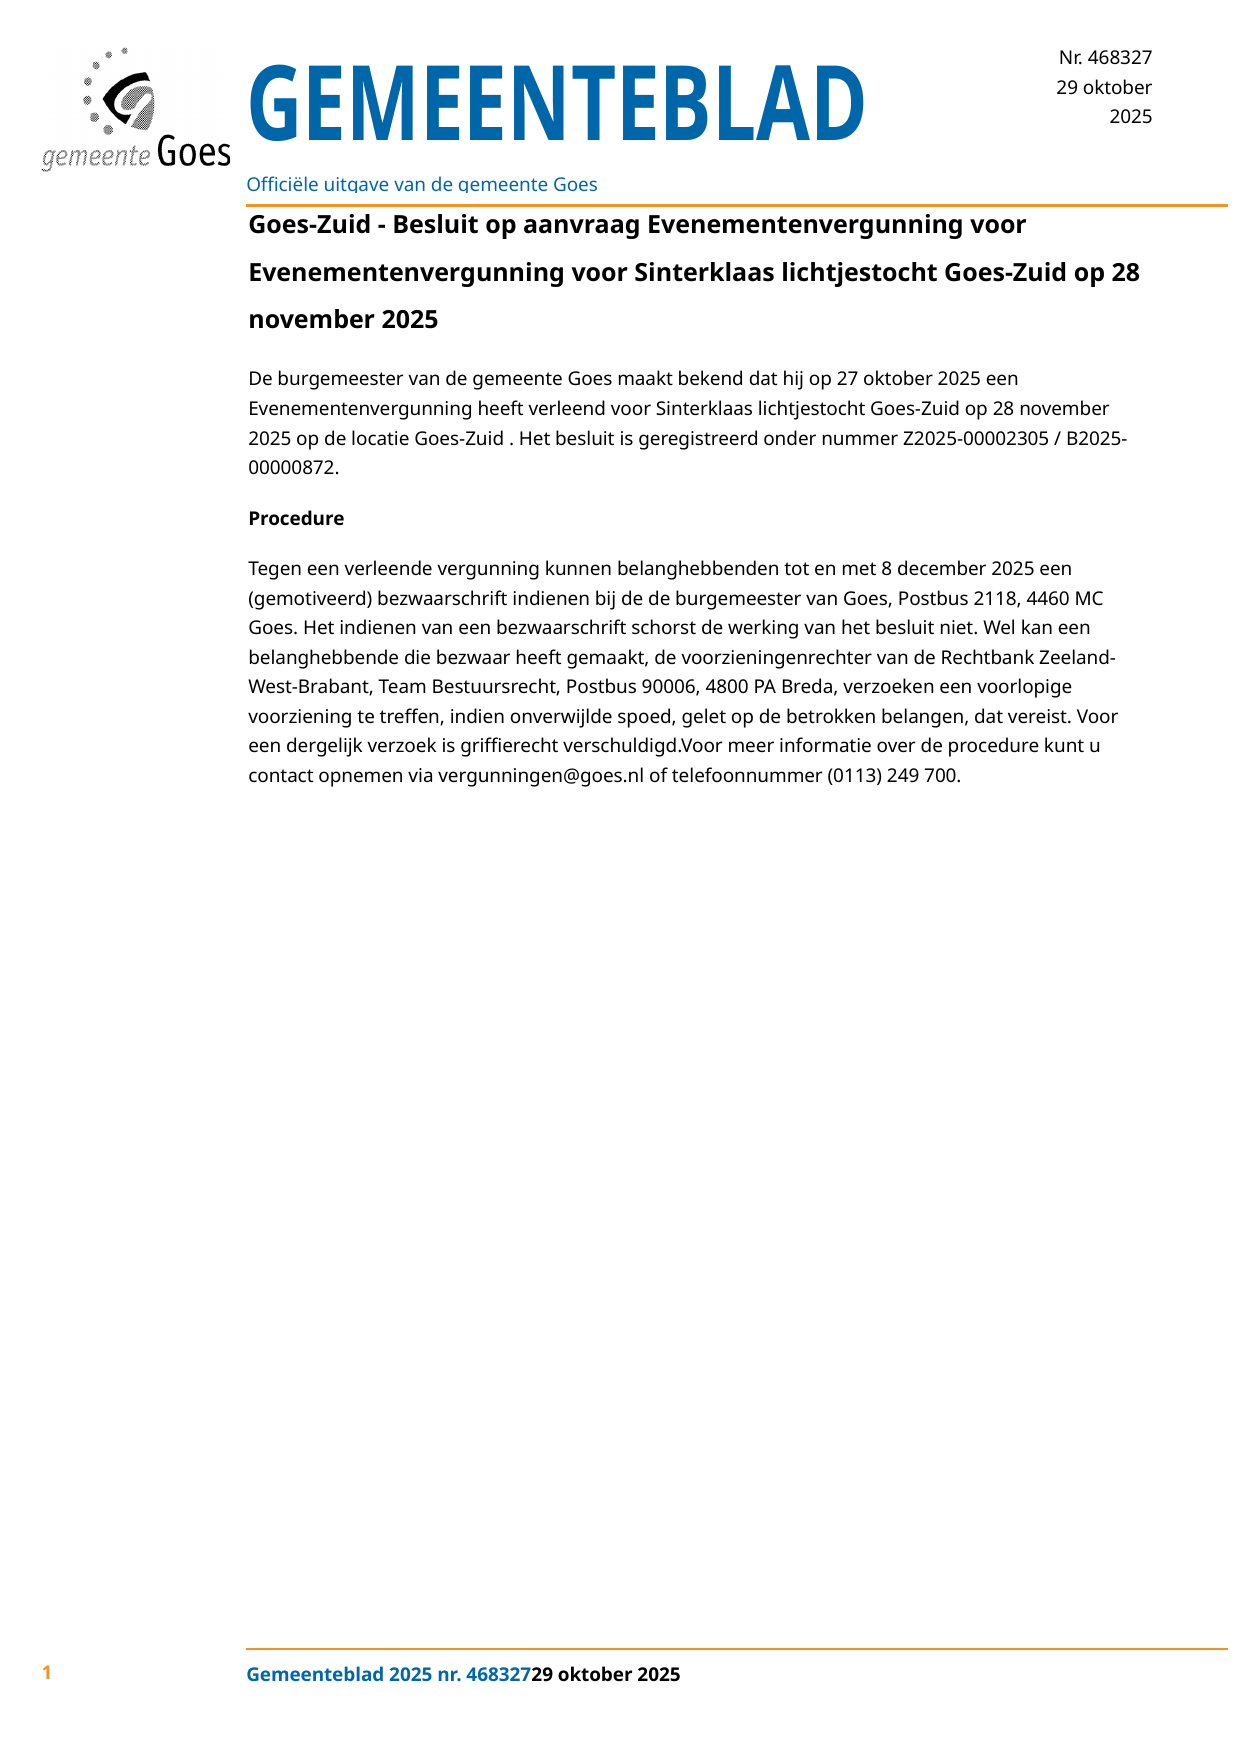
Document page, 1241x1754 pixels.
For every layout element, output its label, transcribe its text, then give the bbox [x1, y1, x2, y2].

text De burgemeester van de gemeente Goes maakt bekend dat hij op 27 oktober 2025 een Evenementenvergunning heeft verleend voor Sinterklaas lichtjestocht Goes-Zuid op 28 november 2025 op de locatie Goes-Zuid . Het besluit is geregistreerd onder nummer Z2025-00002305 / B2025-00000872. [248, 366, 1152, 480]
picture [41, 47, 231, 172]
text Procedure [248, 505, 1152, 530]
text Goes-Zuid - Besluit op aanvraag Evenementenvergunning voor Evenementenvergunning voor Sinterklaas lichtjestocht Goes-Zuid op 28 november 2025 [248, 207, 1152, 336]
text Tegen een verleende vergunning kunnen belanghebbenden tot en met 8 december 2025 een (gemotiveerd) bezwaarschrift indienen bij de de burgemeester van Goes, Postbus 2118, 4460 MC Goes. Het indienen van een bezwaarschrift schorst de werking van het besluit niet. Wel kan een belanghebbende die bezwaar heeft gemaakt, de voorzieningenrechter van de Rechtbank Zeeland-West-Brabant, Team Bestuursrecht, Postbus 90006, 4800 PA Breda, verzoeken een voorlopige voorziening te treffen, indien onverwijlde spoed, gelet op de betrokken belangen, dat vereist. Voor een dergelijk verzoek is griffierecht verschuldigd.Voor meer informatie over de procedure kunt u contact opnemen via vergunningen@goes.nl of telefoonnummer (0113) 249 700. [248, 555, 1152, 788]
